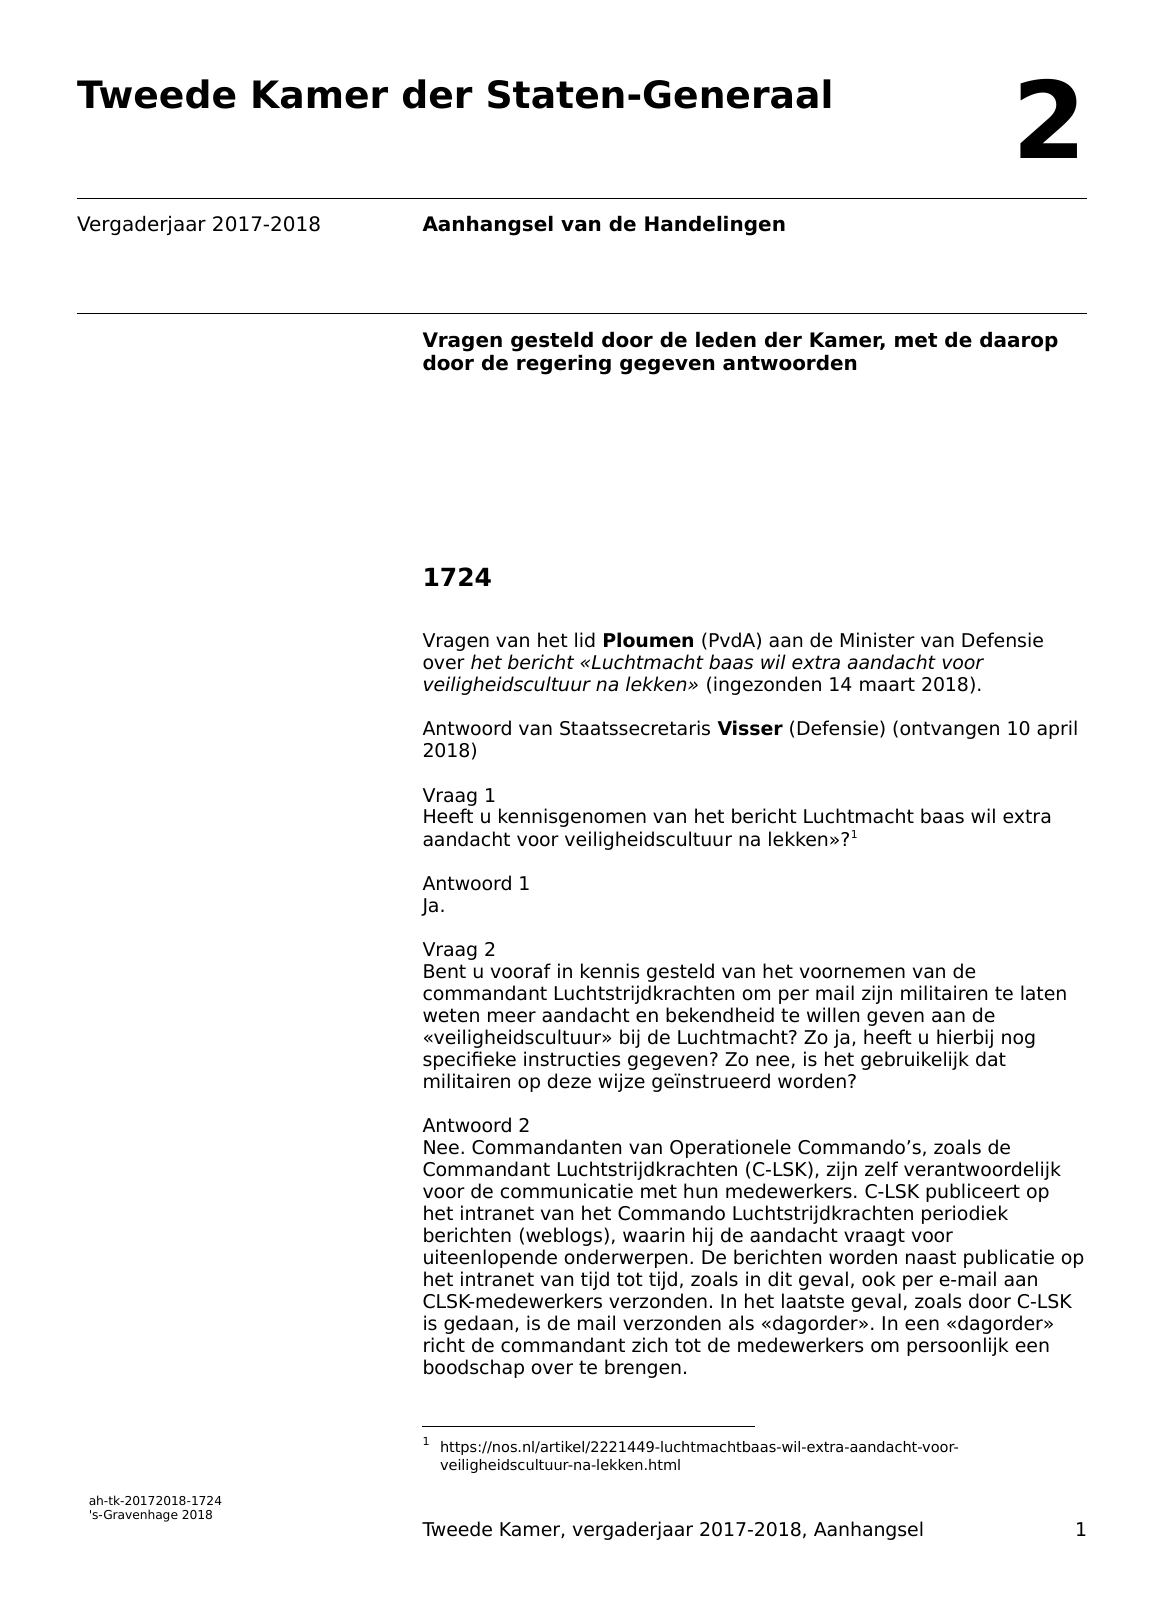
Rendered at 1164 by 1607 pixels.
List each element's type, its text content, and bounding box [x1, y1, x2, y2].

table_cell Vragen gesteld door de leden der Kamer, met de daarop door de regering gegeven antwoorden [422, 314, 1087, 375]
text Antwoord 2 [422, 1115, 1087, 1137]
text Vraag 1 [422, 784, 1087, 806]
text Ja. [422, 894, 1087, 917]
text Heeft u kennisgenomen van het bericht Luchtmacht baas wil extra aandacht voor veiligheidscultuur na lekken»? [422, 806, 1087, 850]
text ah-tk-20172018-1724 [88, 1494, 323, 1508]
text 's-Gravenhage 2018 [88, 1508, 323, 1522]
text Antwoord van Staatssecretaris Visser (Defensie) (ontvangen 10 april 2018) [422, 718, 1087, 762]
text Vragen van het lid Ploumen (PvdA) aan de Minister van Defensie over het bericht «Luchtmacht baas wil extra aandacht voor veiligheidscultuur na lekken» (ingezonden 14 maart 2018). [422, 630, 1087, 696]
table_cell Aanhangsel van de Handelingen [422, 199, 1087, 313]
text Vraag 2 [422, 939, 1087, 961]
text Antwoord 1 [422, 873, 1087, 894]
text Nee. Commandanten van Operationele Commando’s, zoals de Commandant Luchtstrijdkrachten (C-LSK), zijn zelf verantwoordelijk voor de communicatie met hun medewerkers. C-LSK publiceert op het intranet van het Commando Luchtstrijdkrachten periodiek berichten (weblogs), waarin hij de aandacht vraagt voor uiteenlopende onderwerpen. De berichten worden naast publicatie op het intranet van tijd tot tijd, zoals in dit geval, ook per e-mail aan CLSK-medewerkers verzonden. In het laatste geval, zoals door C-LSK is gedaan, is de mail verzonden als «dagorder». In een «dagorder» richt de commandant zich tot de medewerkers om persoonlijk een boodschap over te brengen. [422, 1137, 1087, 1378]
table_header Tweede Kamer der Staten-Generaal [77, 59, 886, 198]
table_cell Vergaderjaar 2017-2018 [77, 199, 422, 313]
text https://nos.nl/artikel/2221449-luchtmachtbaas-wil-extra-aandacht-voor-veiligheidscultuur-na-lekken.html [422, 1435, 1087, 1474]
table_cell [77, 314, 422, 375]
table_header 2 [886, 59, 1087, 198]
text Bent u vooraf in kennis gesteld van het voornemen van de commandant Luchtstrijdkrachten om per mail zijn militairen te laten weten meer aandacht en bekendheid te willen geven aan de «veiligheidscultuur» bij de Luchtmacht? Zo ja, heeft u hierbij nog specifieke instructies gegeven? Zo nee, is het gebruikelijk dat militairen op deze wijze geïnstrueerd worden? [422, 961, 1087, 1093]
text 1724 [422, 563, 1087, 592]
